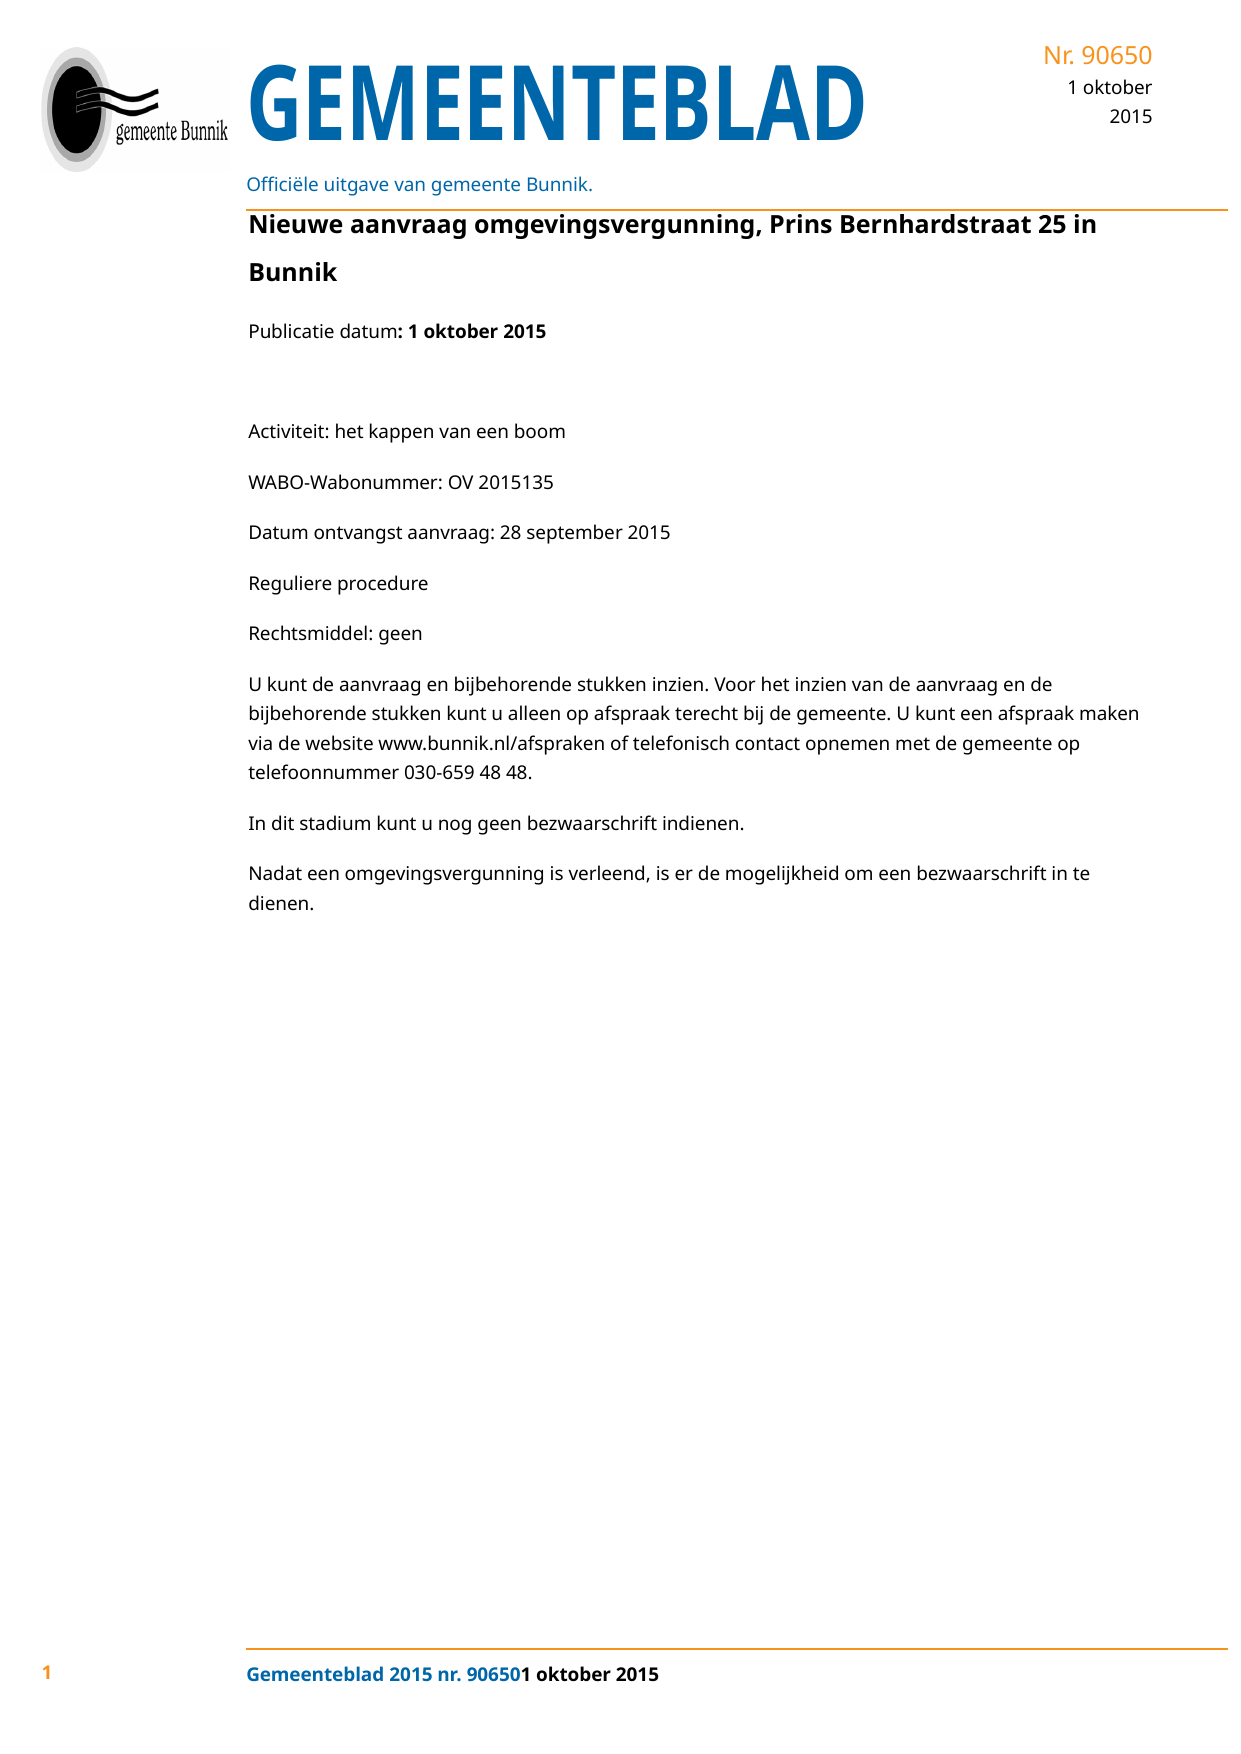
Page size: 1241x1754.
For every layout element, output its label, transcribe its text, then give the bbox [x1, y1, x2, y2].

text Publicatie datum: 1 oktober 2015 [248, 318, 1152, 344]
text Nieuwe aanvraag omgevingsvergunning, Prins Bernhardstraat 25 in Bunnik [248, 211, 1152, 288]
text WABO-Wabonummer: OV 2015135 [248, 469, 1152, 495]
text Nadat een omgevingsvergunning is verleend, is er de mogelijkheid om een bezwaarschrift in te dienen. [248, 860, 1152, 916]
text In dit stadium kunt u nog geen bezwaarschrift indienen. [248, 810, 1152, 836]
picture [41, 47, 231, 172]
text Reguliere procedure [248, 570, 1152, 596]
text Rechtsmiddel: geen [248, 620, 1152, 646]
text Datum ontvangst aanvraag: 28 september 2015 [248, 519, 1152, 545]
text U kunt de aanvraag en bijbehorende stukken inzien. Voor het inzien van de aanvraag en de bijbehorende stukken kunt u alleen op afspraak terecht bij de gemeente. U kunt een afspraak maken via de website www.bunnik.nl/afspraken of telefonisch contact opnemen met de gemeente op telefoonnummer 030-659 48 48. [248, 671, 1152, 785]
text Activiteit: het kappen van een boom [248, 419, 1152, 444]
